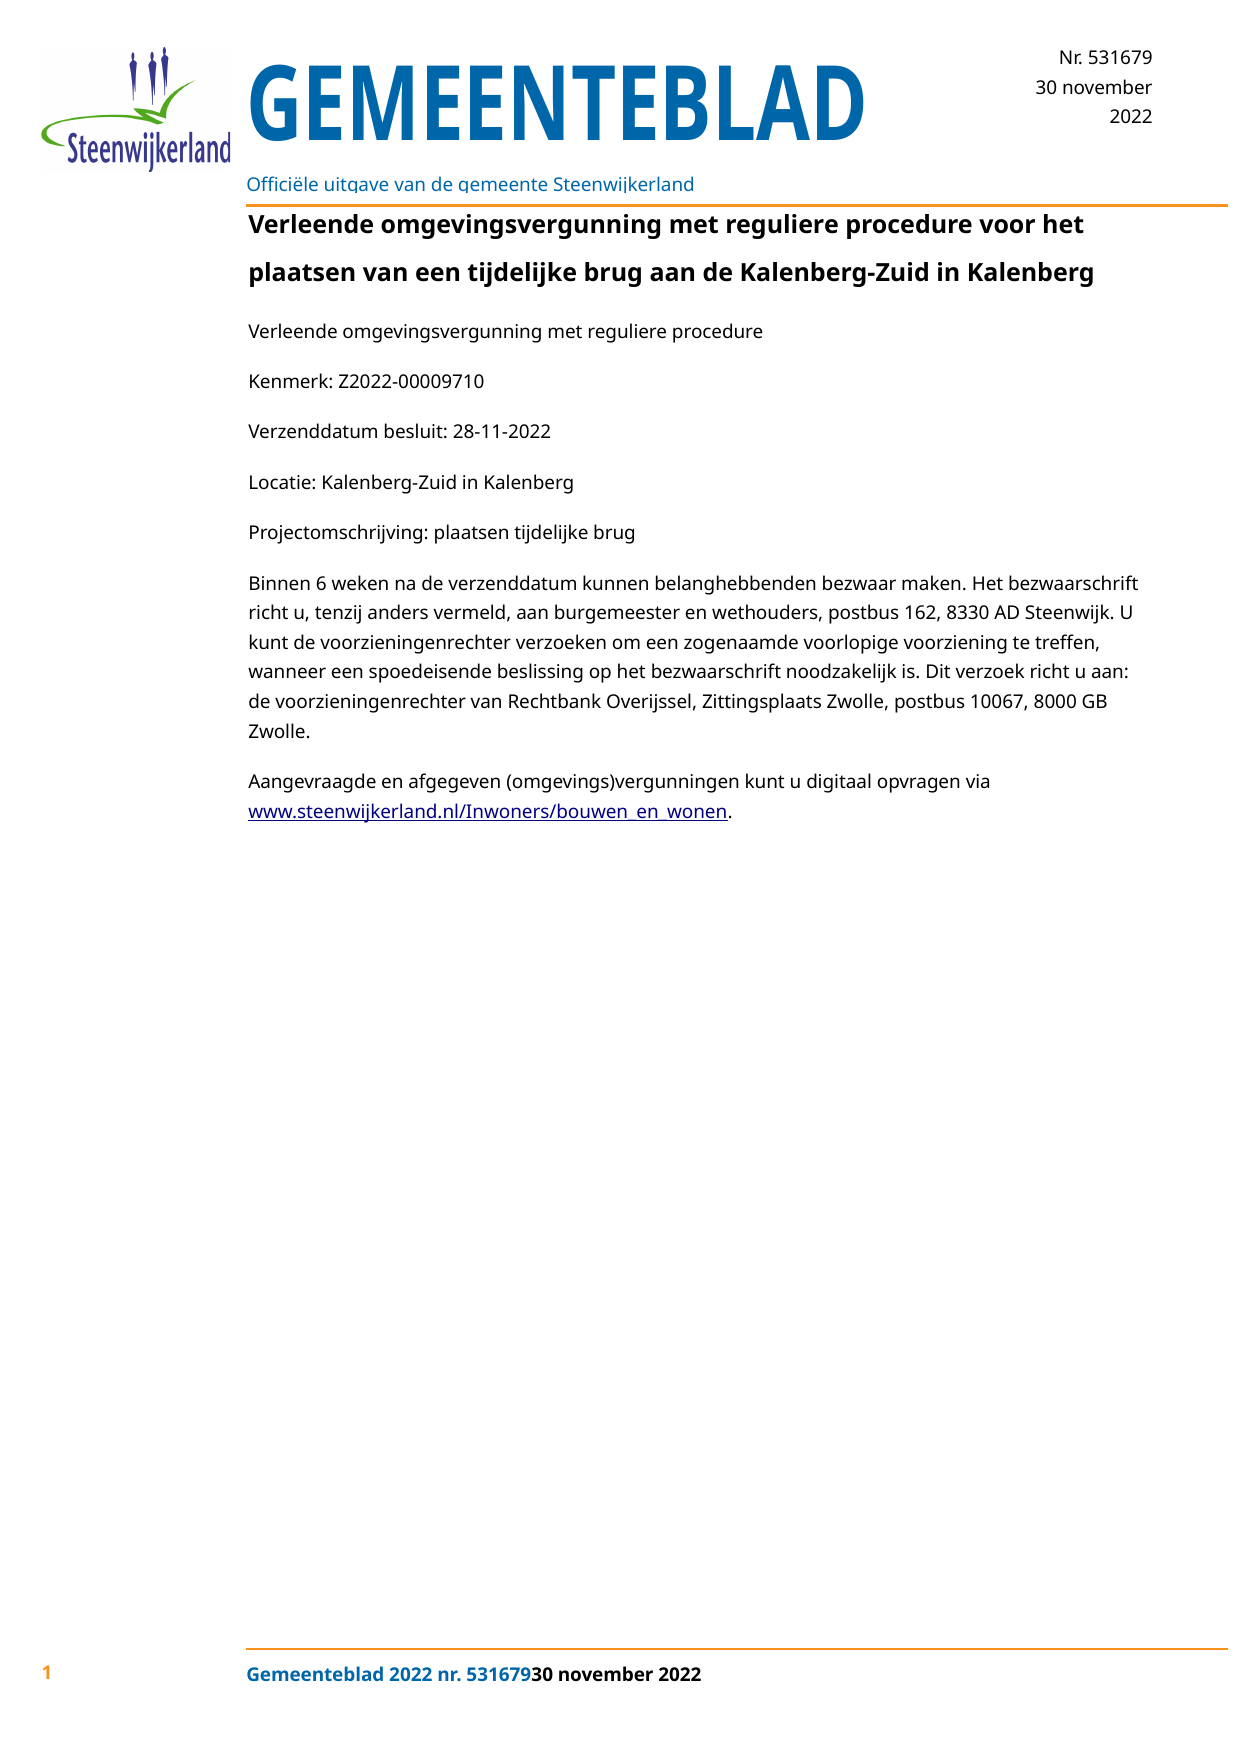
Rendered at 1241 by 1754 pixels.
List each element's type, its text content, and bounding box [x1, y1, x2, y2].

text Verleende omgevingsvergunning met reguliere procedure voor het plaatsen van een tijdelijke brug aan de Kalenberg-Zuid in Kalenberg [248, 207, 1152, 288]
text Locatie: Kalenberg-Zuid in Kalenberg [248, 469, 1152, 495]
text Kenmerk: Z2022-00009710 [248, 368, 1152, 394]
picture [41, 47, 231, 172]
text Verzenddatum besluit: 28-11-2022 [248, 419, 1152, 444]
text Projectomschrijving: plaatsen tijdelijke brug [248, 519, 1152, 545]
text Verleende omgevingsvergunning met reguliere procedure [248, 318, 1152, 344]
text Binnen 6 weken na de verzenddatum kunnen belanghebbenden bezwaar maken. Het bezwaarschrift richt u, tenzij anders vermeld, aan burgemeester en wethouders, postbus 162, 8330 AD Steenwijk. U kunt de voorzieningenrechter verzoeken om een zogenaamde voorlopige voorziening te treffen, wanneer een spoedeisende beslissing op het bezwaarschrift noodzakelijk is. Dit verzoek richt u aan: de voorzieningenrechter van Rechtbank Overijssel, Zittingsplaats Zwolle, postbus 10067, 8000 GB Zwolle. [248, 570, 1152, 744]
text Aangevraagde en afgegeven (omgevings)vergunningen kunt u digitaal opvragen via www.steenwijkerland.nl/Inwoners/bouwen_en_wonen. [248, 768, 1152, 824]
